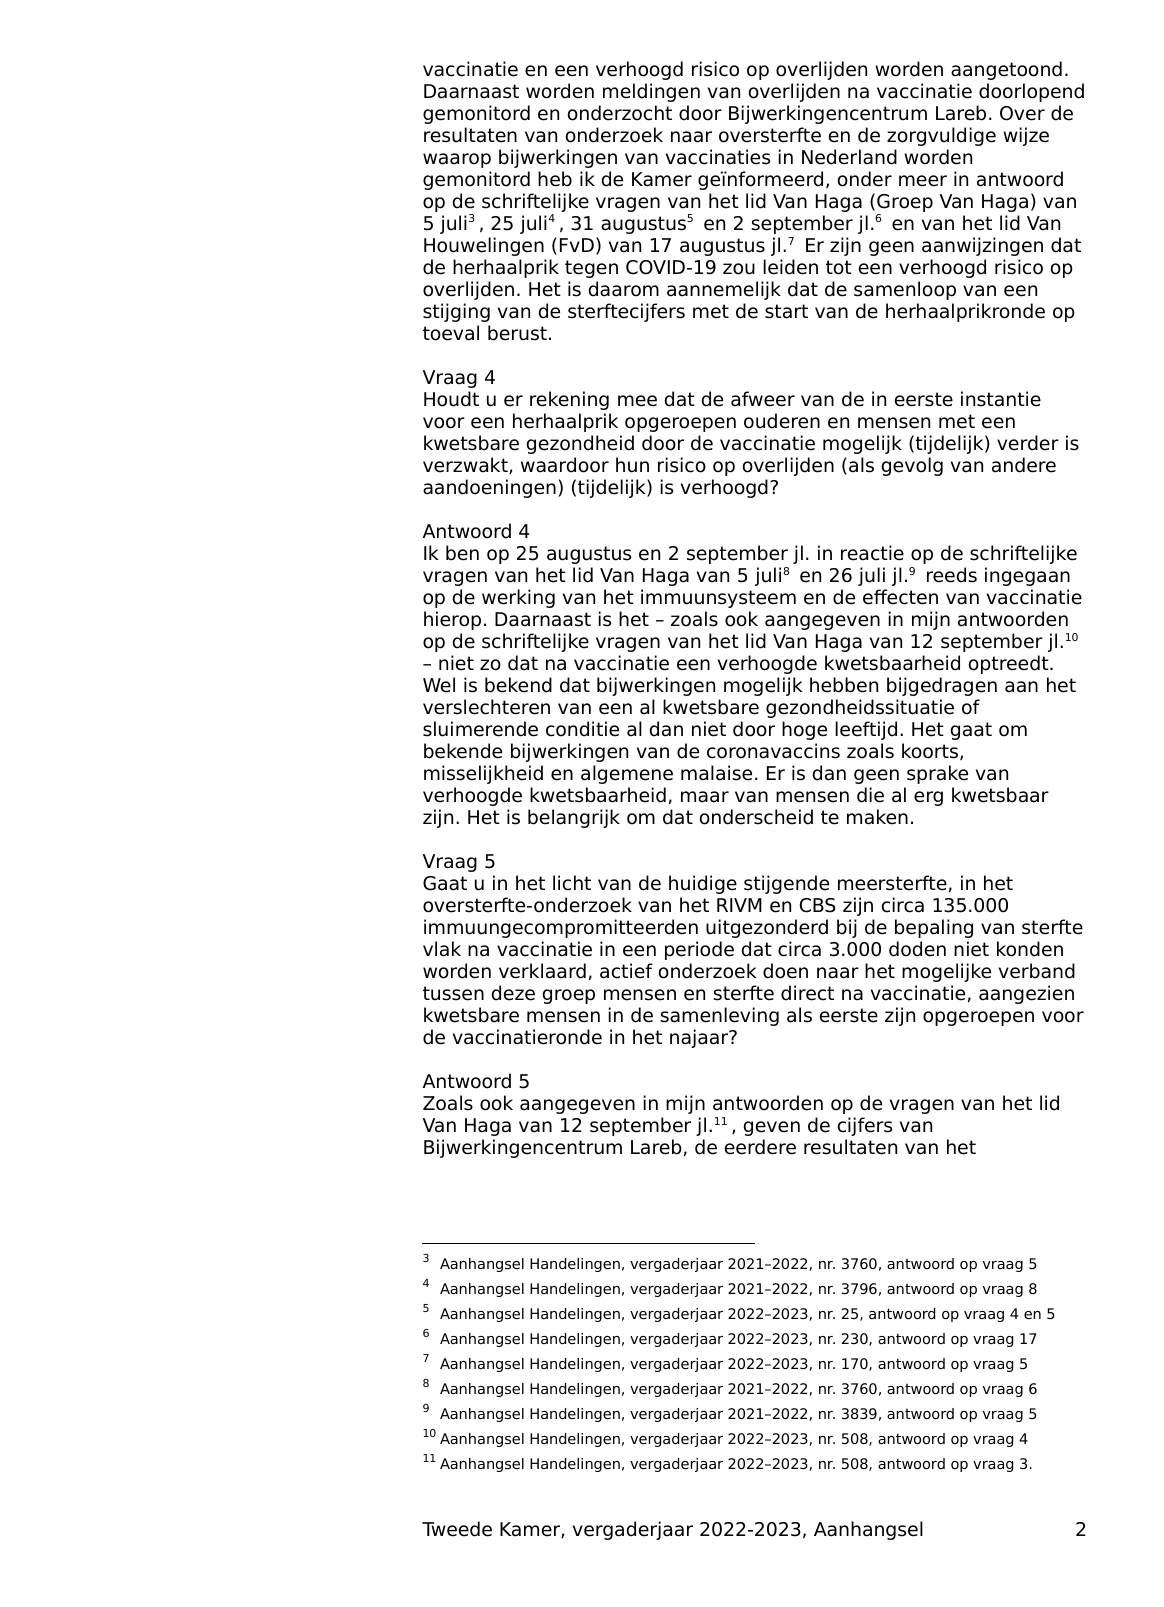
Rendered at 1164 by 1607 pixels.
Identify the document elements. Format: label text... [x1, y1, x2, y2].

text Aanhangsel Handelingen, vergaderjaar 2021–2022, nr. 3796, antwoord op vraag 8 [422, 1277, 1087, 1299]
text Aanhangsel Handelingen, vergaderjaar 2021–2022, nr. 3760, antwoord op vraag 6 [422, 1377, 1087, 1399]
text Vraag 5 [422, 851, 1087, 873]
text Aanhangsel Handelingen, vergaderjaar 2022–2023, nr. 25, antwoord op vraag 4 en 5 [422, 1302, 1087, 1324]
text Gaat u in het licht van de huidige stijgende meersterfte, in het oversterfte-onderzoek van het RIVM en CBS zijn circa 135.000 immuungecompromitteerden uitgezonderd bij de bepaling van sterfte vlak na vaccinatie in een periode dat circa 3.000 doden niet konden worden verklaard, actief onderzoek doen naar het mogelijke verband tussen deze groep mensen en sterfte direct na vaccinatie, aangezien kwetsbare mensen in de samenleving als eerste zijn opgeroepen voor de vaccinatieronde in het najaar? [422, 873, 1087, 1049]
text Aanhangsel Handelingen, vergaderjaar 2022–2023, nr. 508, antwoord op vraag 3. [422, 1452, 1087, 1474]
text Aanhangsel Handelingen, vergaderjaar 2022–2023, nr. 170, antwoord op vraag 5 [422, 1352, 1087, 1374]
text Zoals ook aangegeven in mijn antwoorden op de vragen van het lid Van Haga van 12 september jl., geven de cijfers van Bijwerkingencentrum Lareb, de eerdere resultaten van het [422, 1093, 1087, 1159]
text Antwoord 4 [422, 521, 1087, 543]
text Ik ben op 25 augustus en 2 september jl. in reactie op de schriftelijke vragen van het lid Van Haga van 5 juli en 26 juli jl. reeds ingegaan op de werking van het immuunsysteem en de effecten van vaccinatie hierop. Daarnaast is het – zoals ook aangegeven in mijn antwoorden op de schriftelijke vragen van het lid Van Haga van 12 september jl. – niet zo dat na vaccinatie een verhoogde kwetsbaarheid optreedt. Wel is bekend dat bijwerkingen mogelijk hebben bijgedragen aan het verslechteren van een al kwetsbare gezondheidssituatie of sluimerende conditie al dan niet door hoge leeftijd. Het gaat om bekende bijwerkingen van de coronavaccins zoals koorts, misselijkheid en algemene malaise. Er is dan geen sprake van verhoogde kwetsbaarheid, maar van mensen die al erg kwetsbaar zijn. Het is belangrijk om dat onderscheid te maken. [422, 543, 1087, 829]
text Antwoord 5 [422, 1071, 1087, 1093]
text Aanhangsel Handelingen, vergaderjaar 2022–2023, nr. 230, antwoord op vraag 17 [422, 1327, 1087, 1349]
text vaccinatie en een verhoogd risico op overlijden worden aangetoond. Daarnaast worden meldingen van overlijden na vaccinatie doorlopend gemonitord en onderzocht door Bijwerkingencentrum Lareb. Over de resultaten van onderzoek naar oversterfte en de zorgvuldige wijze waarop bijwerkingen van vaccinaties in Nederland worden gemonitord heb ik de Kamer geïnformeerd, onder meer in antwoord op de schriftelijke vragen van het lid Van Haga (Groep Van Haga) van 5 juli, 25 juli, 31 augustus en 2 september jl. en van het lid Van Houwelingen (FvD) van 17 augustus jl. Er zijn geen aanwijzingen dat de herhaalprik tegen COVID-19 zou leiden tot een verhoogd risico op overlijden. Het is daarom aannemelijk dat de samenloop van een stijging van de sterftecijfers met de start van de herhaalprikronde op toeval berust. [422, 59, 1087, 345]
text Aanhangsel Handelingen, vergaderjaar 2021–2022, nr. 3839, antwoord op vraag 5 [422, 1402, 1087, 1424]
text Aanhangsel Handelingen, vergaderjaar 2021–2022, nr. 3760, antwoord op vraag 5 [422, 1252, 1087, 1274]
text Aanhangsel Handelingen, vergaderjaar 2022–2023, nr. 508, antwoord op vraag 4 [422, 1427, 1087, 1449]
text Houdt u er rekening mee dat de afweer van de in eerste instantie voor een herhaalprik opgeroepen ouderen en mensen met een kwetsbare gezondheid door de vaccinatie mogelijk (tijdelijk) verder is verzwakt, waardoor hun risico op overlijden (als gevolg van andere aandoeningen) (tijdelijk) is verhoogd? [422, 389, 1087, 499]
text Vraag 4 [422, 367, 1087, 389]
